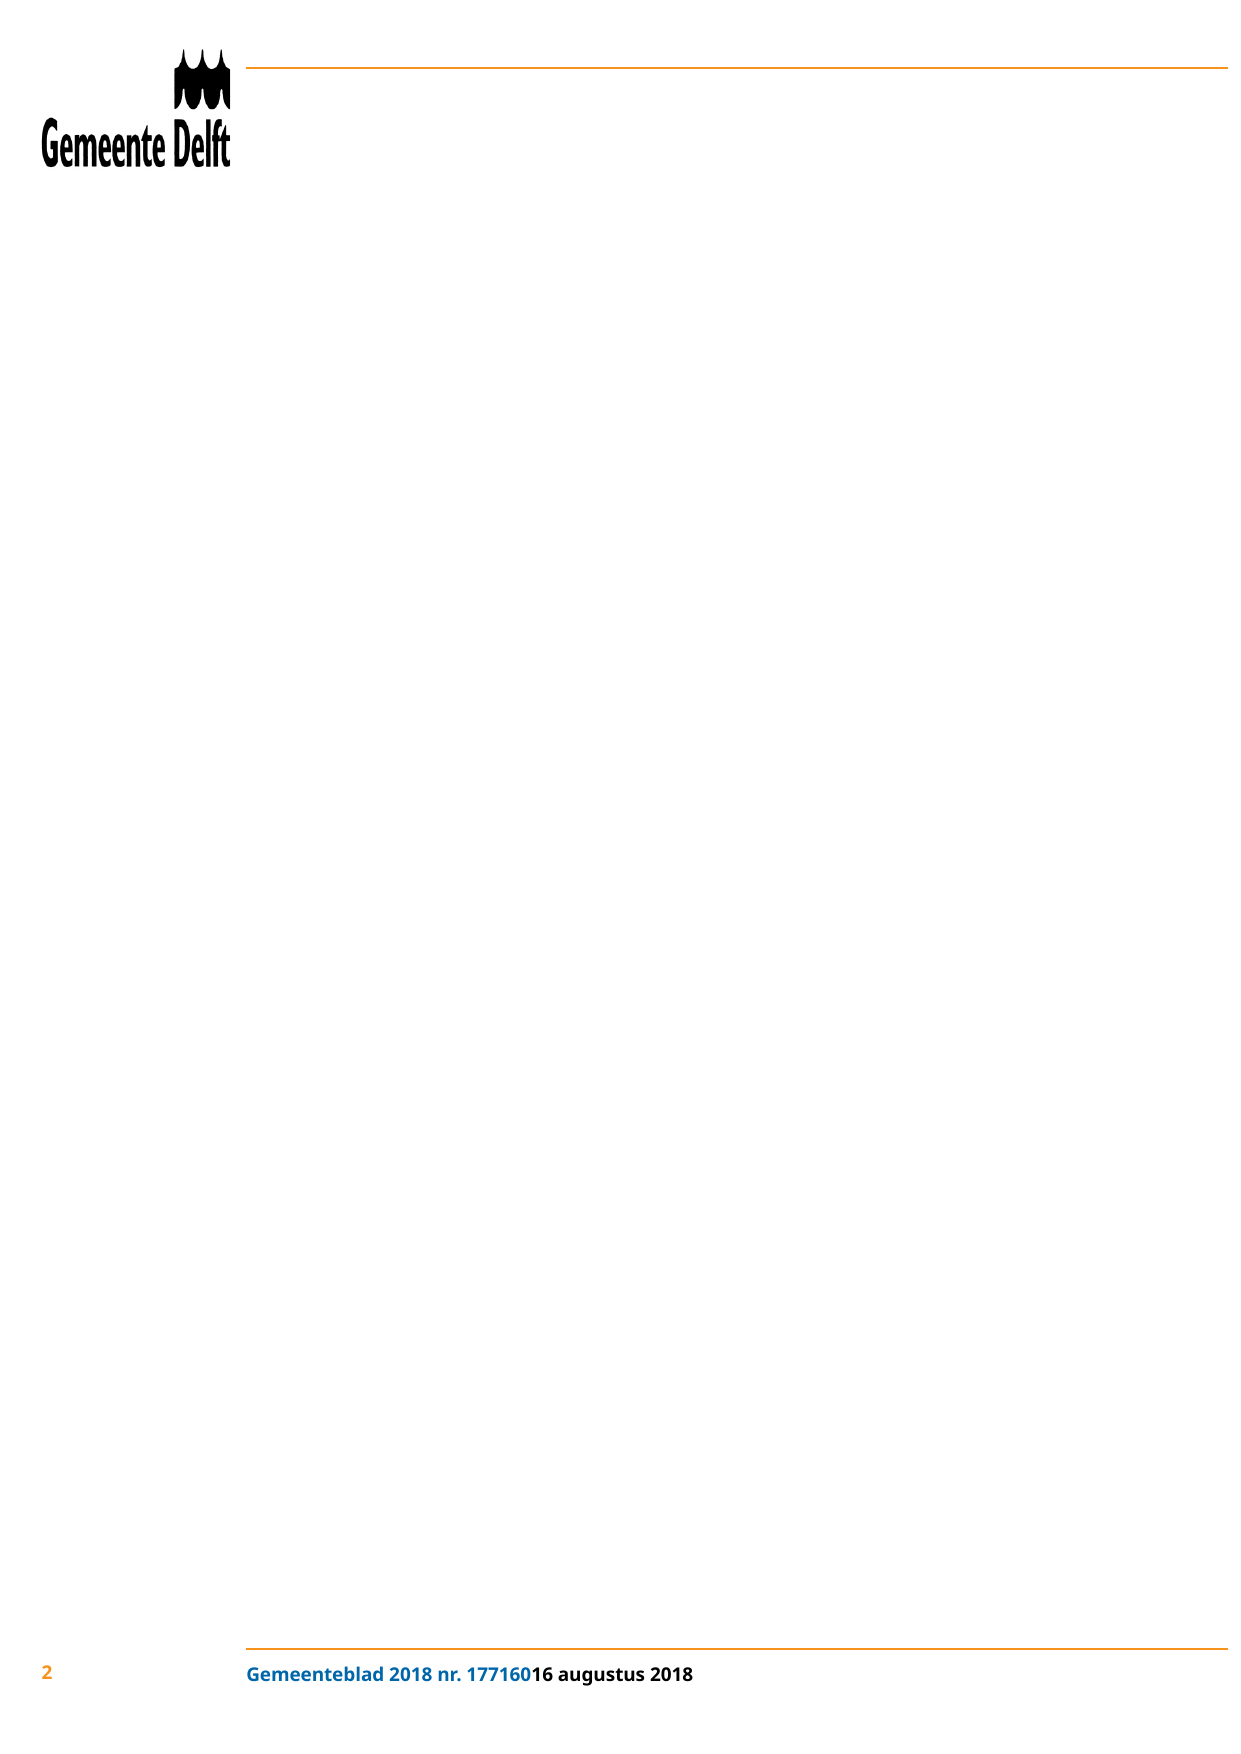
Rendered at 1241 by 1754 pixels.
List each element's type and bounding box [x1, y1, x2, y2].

picture [41, 47, 231, 172]
